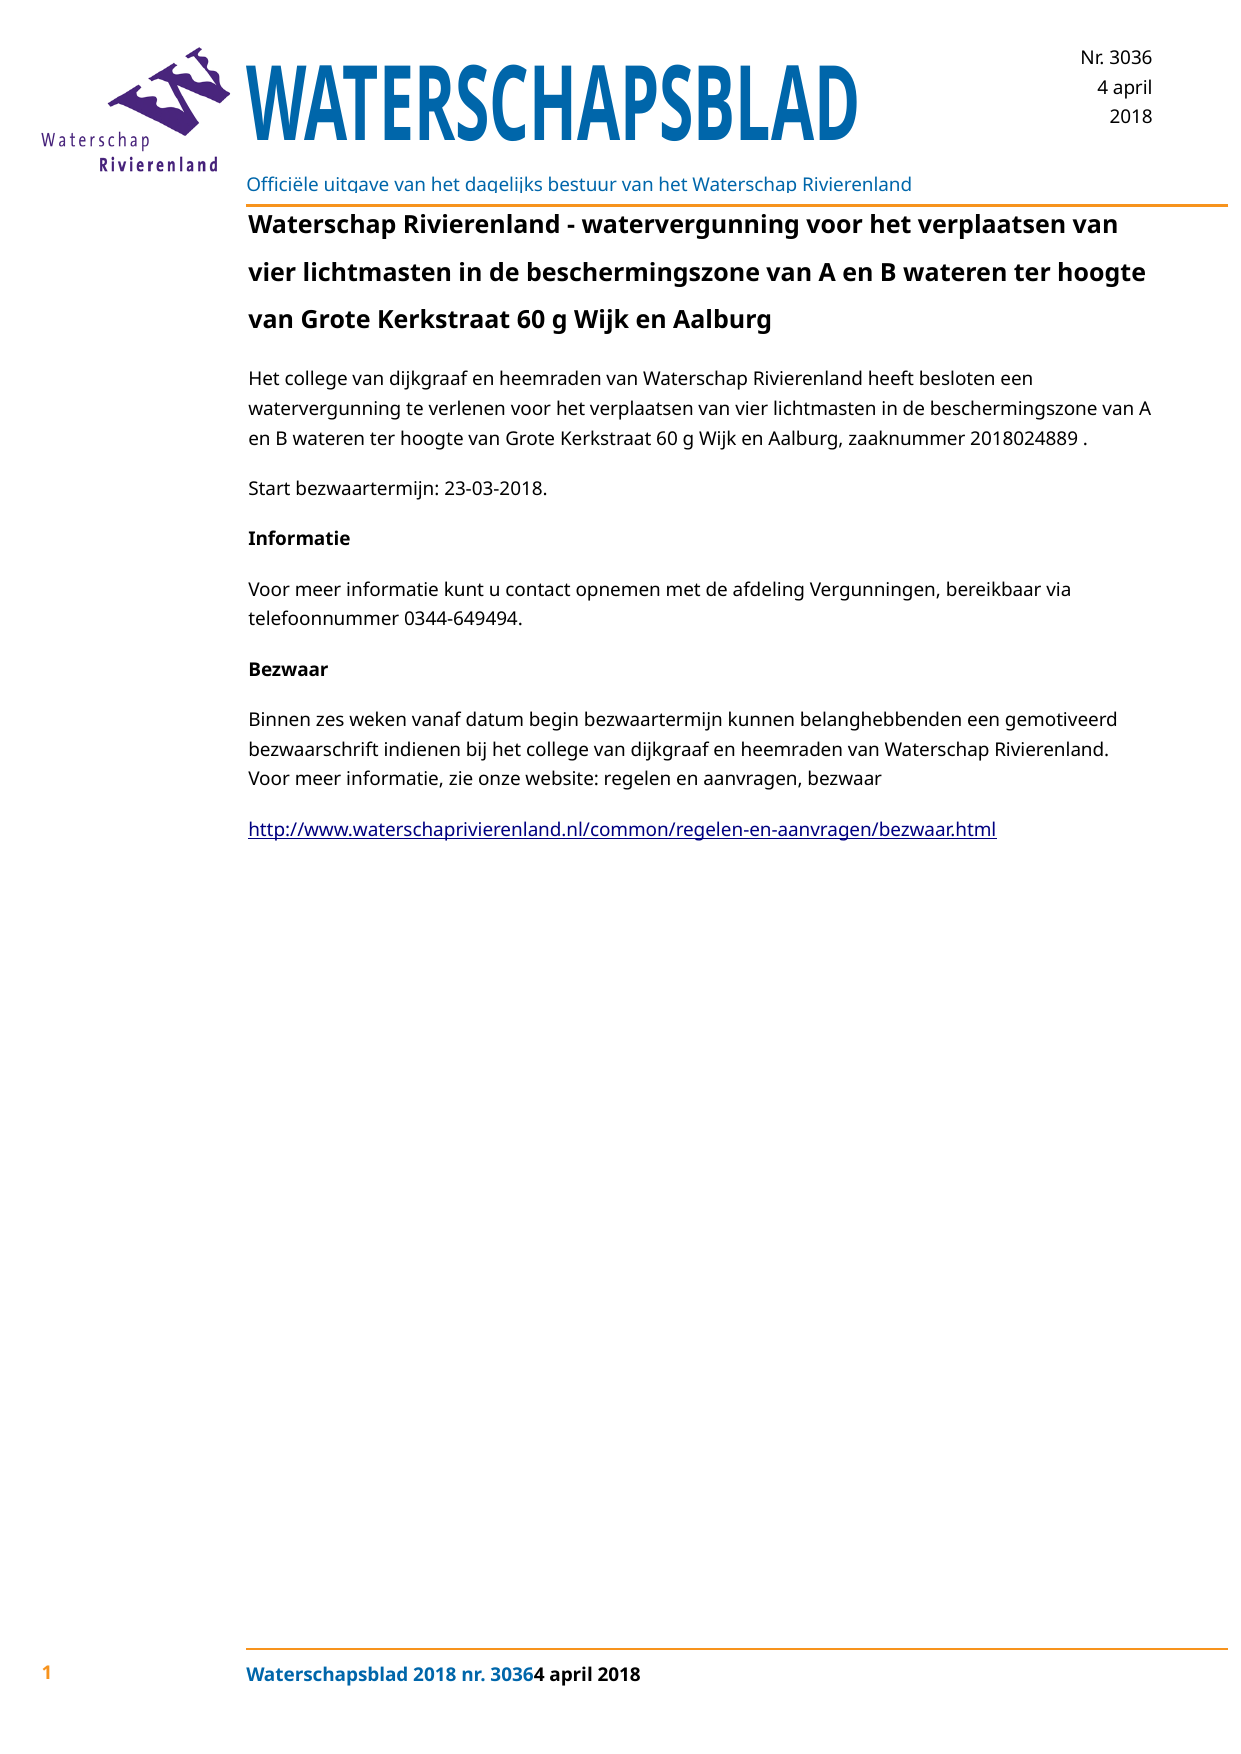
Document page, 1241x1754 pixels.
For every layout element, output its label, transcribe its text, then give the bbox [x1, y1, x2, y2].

text http://www.waterschaprivierenland.nl/common/regelen-en-aanvragen/bezwaar.html [248, 816, 1152, 842]
text Start bezwaartermijn: 23-03-2018. [248, 475, 1152, 501]
text Bezwaar [248, 656, 1152, 682]
text Voor meer informatie kunt u contact opnemen met de afdeling Vergunningen, bereikbaar via telefoonnummer 0344-649494. [248, 576, 1152, 631]
text Informatie [248, 526, 1152, 551]
text Waterschap Rivierenland - watervergunning voor het verplaatsen van vier lichtmasten in de beschermingszone van A en B wateren ter hoogte van Grote Kerkstraat 60 g Wijk en Aalburg [248, 207, 1152, 336]
text Binnen zes weken vanaf datum begin bezwaartermijn kunnen belanghebbenden een gemotiveerd bezwaarschrift indienen bij het college van dijkgraaf en heemraden van Waterschap Rivierenland. Voor meer informatie, zie onze website: regelen en aanvragen, bezwaar [248, 706, 1152, 791]
text Het college van dijkgraaf en heemraden van Waterschap Rivierenland heeft besloten een watervergunning te verlenen voor het verplaatsen van vier lichtmasten in de beschermingszone van A en B wateren ter hoogte van Grote Kerkstraat 60 g Wijk en Aalburg, zaaknummer 2018024889 . [248, 366, 1152, 450]
picture [41, 47, 231, 172]
